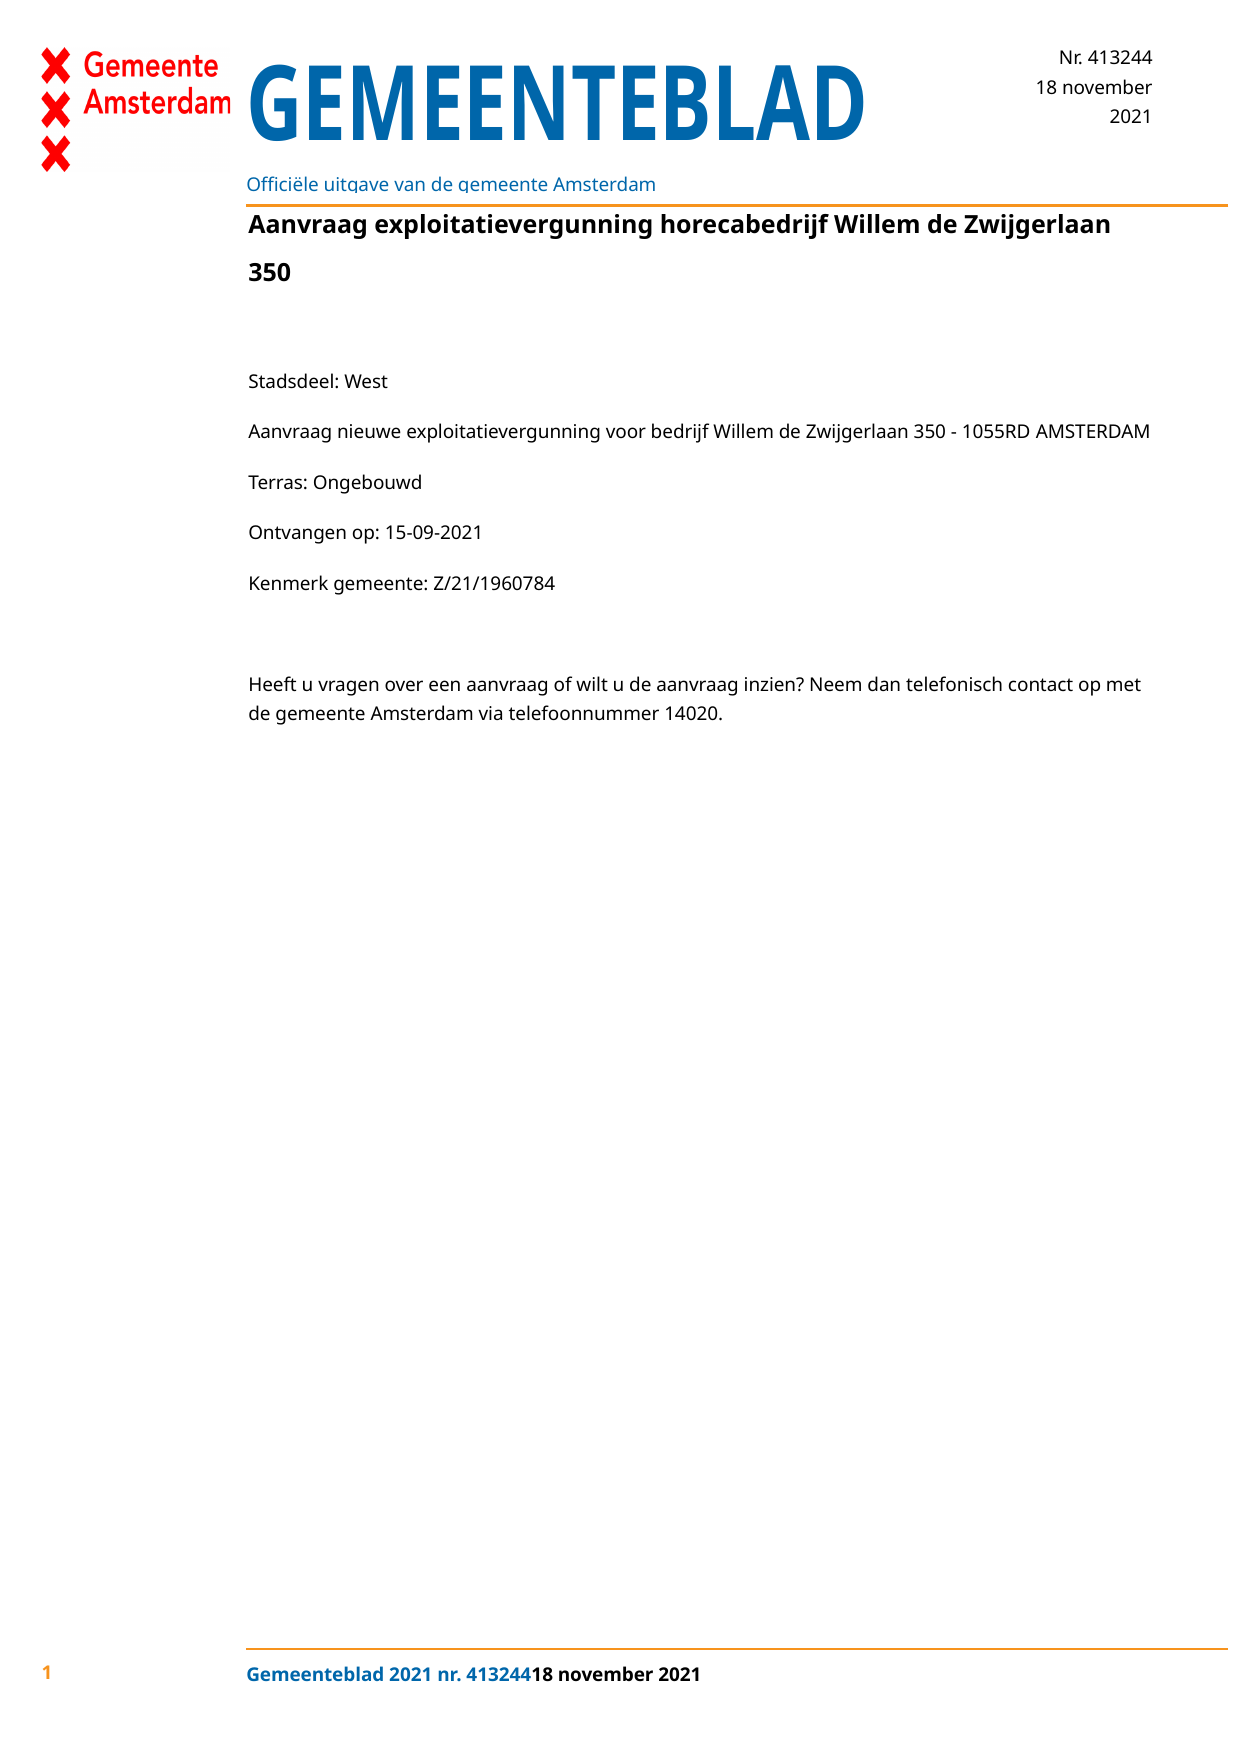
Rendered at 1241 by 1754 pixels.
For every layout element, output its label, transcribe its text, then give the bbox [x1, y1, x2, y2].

text Heeft u vragen over een aanvraag of wilt u de aanvraag inzien? Neem dan telefonisch contact op met de gemeente Amsterdam via telefoonnummer 14020. [248, 671, 1152, 726]
text Aanvraag exploitatievergunning horecabedrijf Willem de Zwijgerlaan 350 [248, 207, 1152, 288]
text Aanvraag nieuwe exploitatievergunning voor bedrijf Willem de Zwijgerlaan 350 - 1055RD AMSTERDAM [248, 419, 1152, 444]
picture [41, 47, 231, 172]
text Kenmerk gemeente: Z/21/1960784 [248, 570, 1152, 596]
text Stadsdeel: West [248, 368, 1152, 394]
text Terras: Ongebouwd [248, 469, 1152, 495]
text Ontvangen op: 15-09-2021 [248, 519, 1152, 545]
